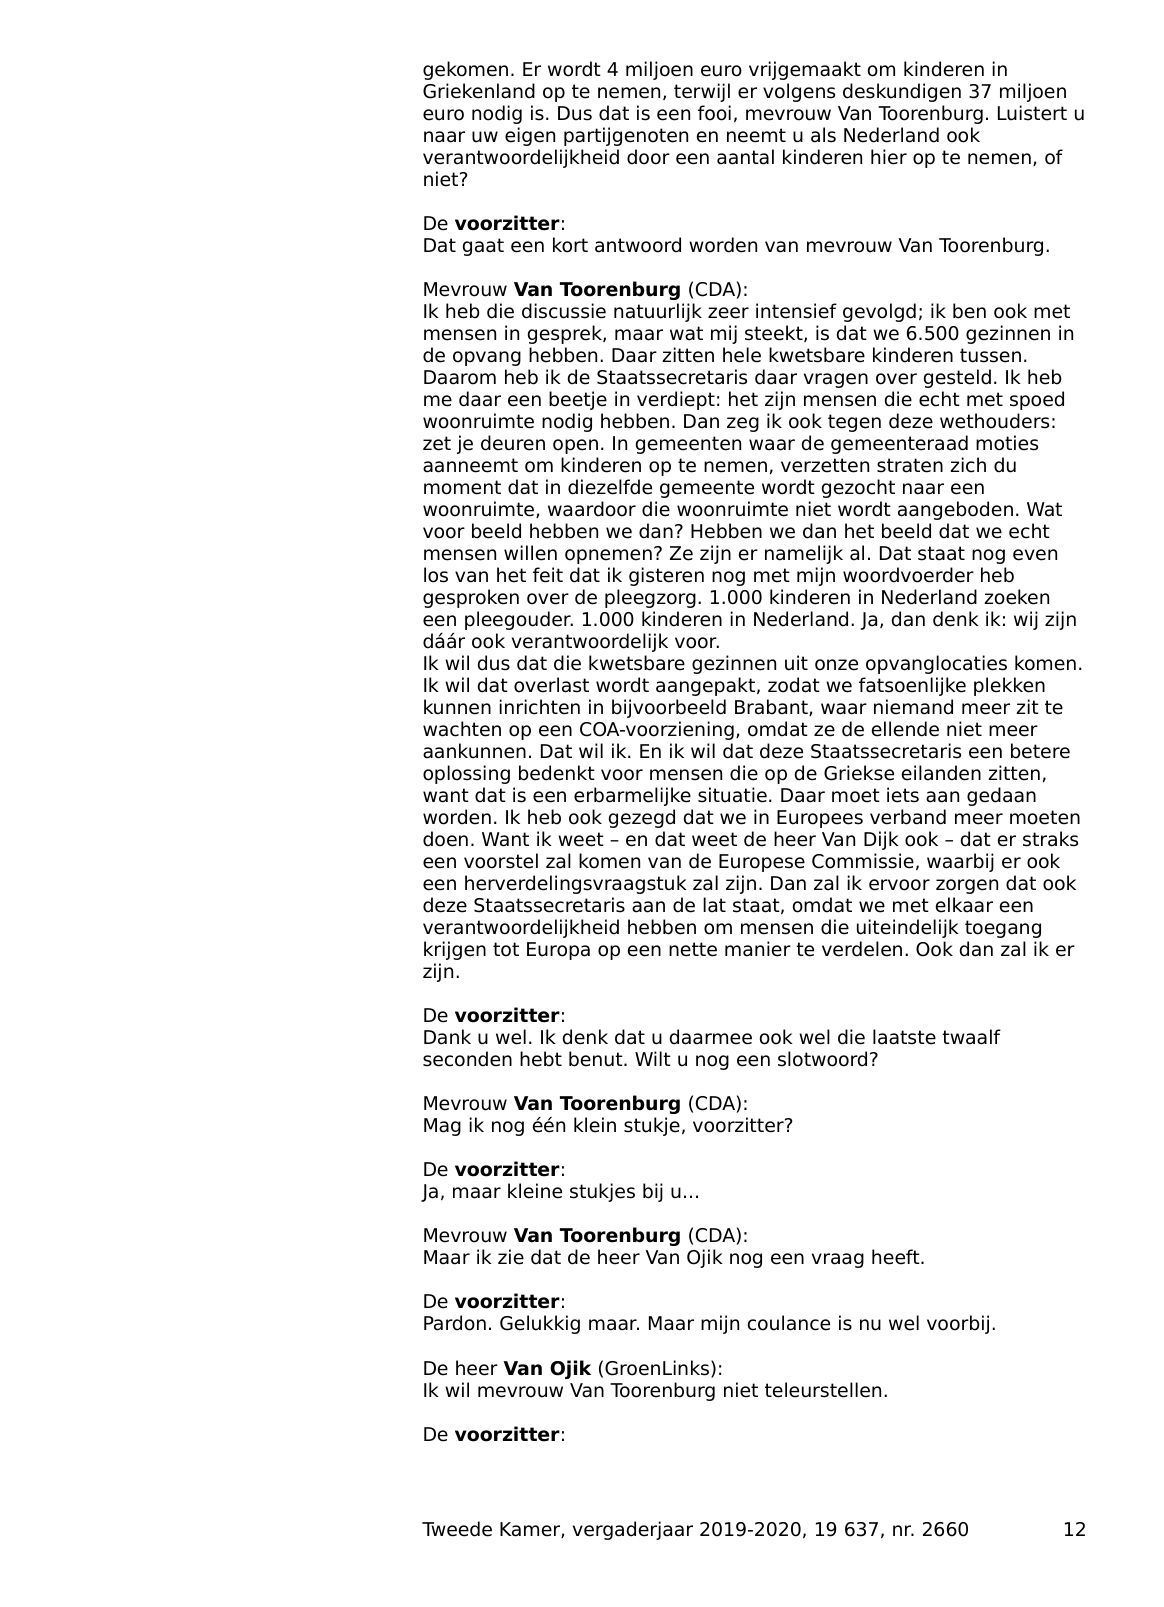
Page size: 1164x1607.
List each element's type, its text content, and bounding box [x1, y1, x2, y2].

text Mevrouw Van Toorenburg (CDA): [422, 279, 1087, 301]
text Ik wil mevrouw Van Toorenburg niet teleurstellen. [422, 1379, 1087, 1401]
text Mevrouw Van Toorenburg (CDA): [422, 1093, 1087, 1115]
text De voorzitter: [422, 1424, 1087, 1446]
text De voorzitter: [422, 1291, 1087, 1313]
text Dat gaat een kort antwoord worden van mevrouw Van Toorenburg. [422, 235, 1087, 257]
text De voorzitter: [422, 1159, 1087, 1181]
text Ja, maar kleine stukjes bij u... [422, 1181, 1087, 1203]
text Ik wil dus dat die kwetsbare gezinnen uit onze opvanglocaties komen. Ik wil dat overlast wordt aangepakt, zodat we fatsoenlijke plekken kunnen inrichten in bijvoorbeeld Brabant, waar niemand meer zit te wachten op een COA-voorziening, omdat ze de ellende niet meer aankunnen. Dat wil ik. En ik wil dat deze Staatssecretaris een betere oplossing bedenkt voor mensen die op de Griekse eilanden zitten, want dat is een erbarmelijke situatie. Daar moet iets aan gedaan worden. Ik heb ook gezegd dat we in Europees verband meer moeten doen. Want ik weet – en dat weet de heer Van Dijk ook – dat er straks een voorstel zal komen van de Europese Commissie, waarbij er ook een herverdelingsvraagstuk zal zijn. Dan zal ik ervoor zorgen dat ook deze Staatssecretaris aan de lat staat, omdat we met elkaar een verantwoordelijkheid hebben om mensen die uiteindelijk toegang krijgen tot Europa op een nette manier te verdelen. Ook dan zal ik er zijn. [422, 653, 1087, 983]
text gekomen. Er wordt 4 miljoen euro vrijgemaakt om kinderen in Griekenland op te nemen, terwijl er volgens deskundigen 37 miljoen euro nodig is. Dus dat is een fooi, mevrouw Van Toorenburg. Luistert u naar uw eigen partijgenoten en neemt u als Nederland ook verantwoordelijkheid door een aantal kinderen hier op te nemen, of niet? [422, 59, 1087, 191]
text Maar ik zie dat de heer Van Ojik nog een vraag heeft. [422, 1247, 1087, 1269]
text Mag ik nog één klein stukje, voorzitter? [422, 1115, 1087, 1137]
text Ik heb die discussie natuurlijk zeer intensief gevolgd; ik ben ook met mensen in gesprek, maar wat mij steekt, is dat we 6.500 gezinnen in de opvang hebben. Daar zitten hele kwetsbare kinderen tussen. Daarom heb ik de Staatssecretaris daar vragen over gesteld. Ik heb me daar een beetje in verdiept: het zijn mensen die echt met spoed woonruimte nodig hebben. Dan zeg ik ook tegen deze wethouders: zet je deuren open. In gemeenten waar de gemeenteraad moties aanneemt om kinderen op te nemen, verzetten straten zich du moment dat in diezelfde gemeente wordt gezocht naar een woonruimte, waardoor die woonruimte niet wordt aangeboden. Wat voor beeld hebben we dan? Hebben we dan het beeld dat we echt mensen willen opnemen? Ze zijn er namelijk al. Dat staat nog even los van het feit dat ik gisteren nog met mijn woordvoerder heb gesproken over de pleegzorg. 1.000 kinderen in Nederland zoeken een pleegouder. 1.000 kinderen in Nederland. Ja, dan denk ik: wij zijn dáár ook verantwoordelijk voor. [422, 301, 1087, 653]
text De voorzitter: [422, 1005, 1087, 1027]
text Mevrouw Van Toorenburg (CDA): [422, 1225, 1087, 1247]
text Pardon. Gelukkig maar. Maar mijn coulance is nu wel voorbij. [422, 1313, 1087, 1335]
text De heer Van Ojik (GroenLinks): [422, 1357, 1087, 1379]
text De voorzitter: [422, 213, 1087, 235]
text Dank u wel. Ik denk dat u daarmee ook wel die laatste twaalf seconden hebt benut. Wilt u nog een slotwoord? [422, 1027, 1087, 1071]
